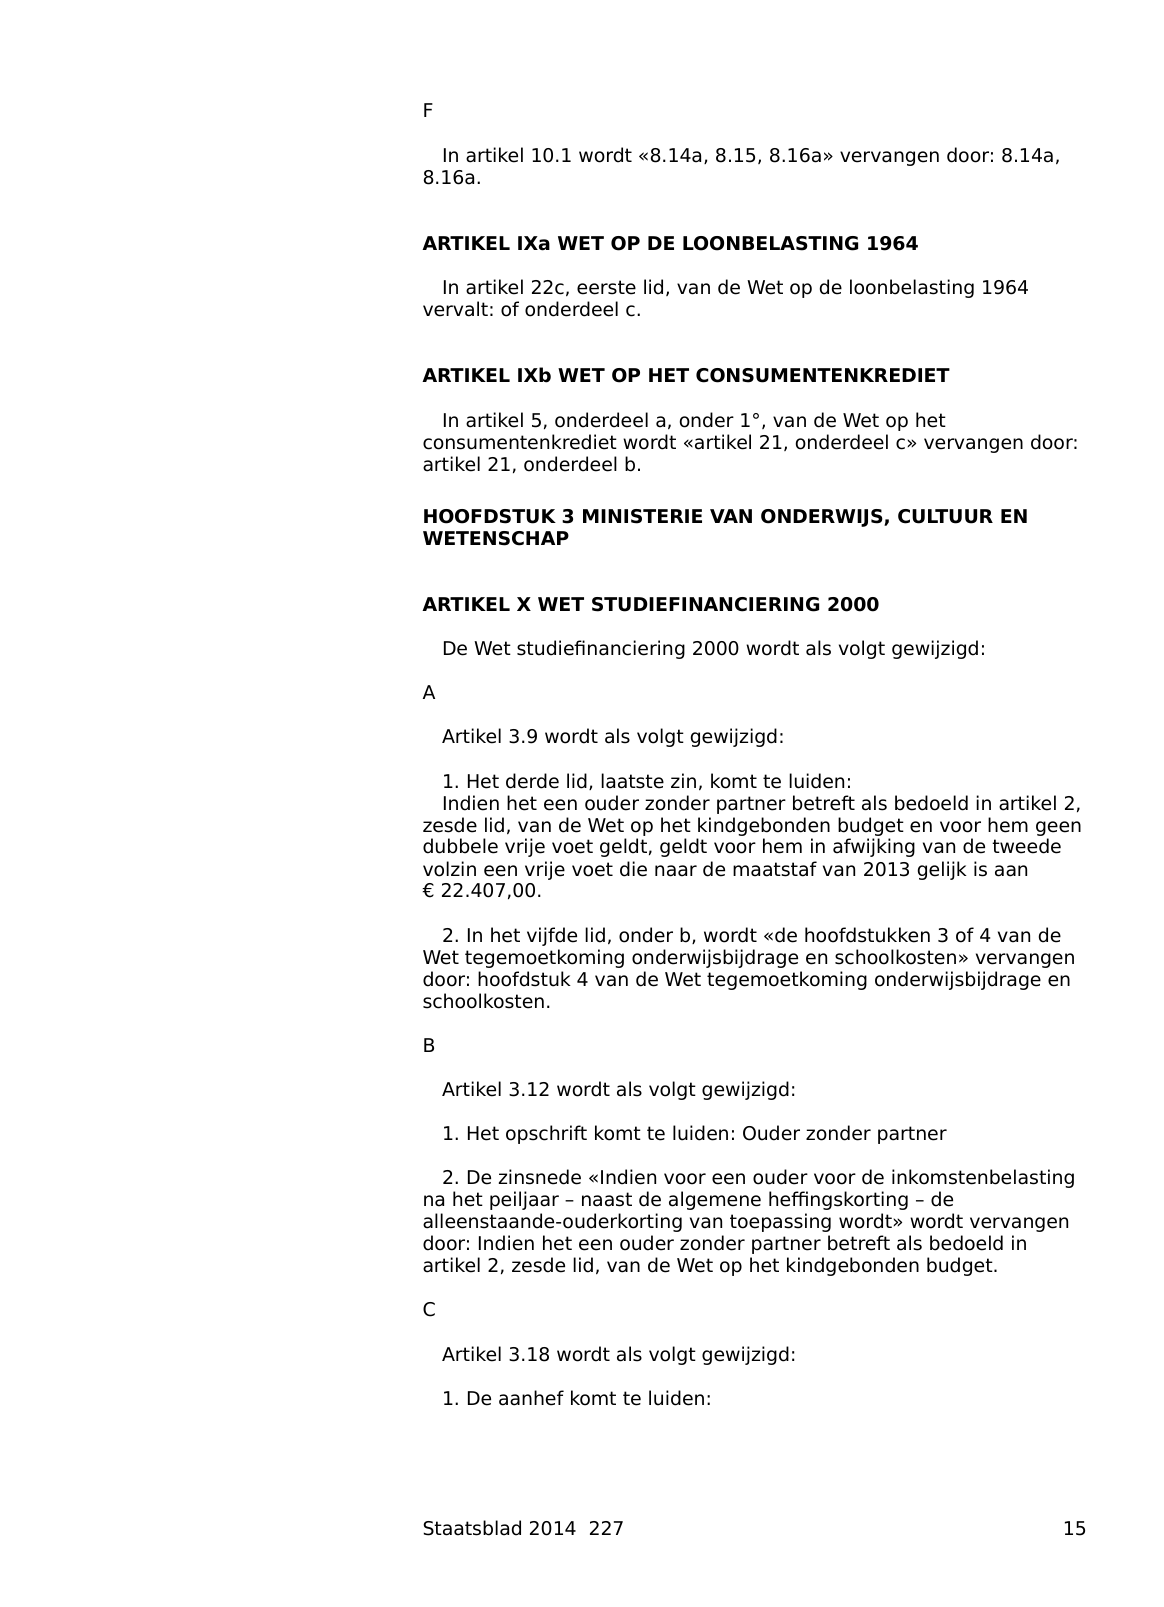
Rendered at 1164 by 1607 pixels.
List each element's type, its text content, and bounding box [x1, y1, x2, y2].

text F [422, 100, 1087, 122]
text Indien het een ouder zonder partner betreft als bedoeld in artikel 2, zesde lid, van de Wet op het kindgebonden budget en voor hem geen dubbele vrije voet geldt, geldt voor hem in afwijking van de tweede volzin een vrije voet die naar de maatstaf van 2013 gelijk is aan € 22.407,00. [422, 792, 1087, 902]
text 1. Het opschrift komt te luiden: Ouder zonder partner [422, 1123, 1087, 1145]
text 1. Het derde lid, laatste zin, komt te luiden: [422, 771, 1087, 792]
text De Wet studiefinanciering 2000 wordt als volgt gewijzigd: [422, 638, 1087, 660]
text Artikel 3.12 wordt als volgt gewijzigd: [422, 1079, 1087, 1101]
text In artikel 5, onderdeel a, onder 1°, van de Wet op het consumentenkrediet wordt «artikel 21, onderdeel c» vervangen door: artikel 21, onderdeel b. [422, 409, 1087, 476]
text Artikel 3.18 wordt als volgt gewijzigd: [422, 1343, 1087, 1365]
subtitle ARTIKEL IXa WET OP DE LOONBELASTING 1964 [422, 233, 1087, 255]
text A [422, 682, 1087, 704]
text 2. In het vijfde lid, onder b, wordt «de hoofdstukken 3 of 4 van de Wet tegemoetkoming onderwijsbijdrage en schoolkosten» vervangen door: hoofdstuk 4 van de Wet tegemoetkoming onderwijsbijdrage en schoolkosten. [422, 924, 1087, 1012]
text In artikel 10.1 wordt «8.14a, 8.15, 8.16a» vervangen door: 8.14a, 8.16a. [422, 144, 1087, 188]
text C [422, 1299, 1087, 1321]
text In artikel 22c, eerste lid, van de Wet op de loonbelasting 1964 vervalt: of onderdeel c. [422, 277, 1087, 321]
text Artikel 3.9 wordt als volgt gewijzigd: [422, 726, 1087, 748]
subtitle ARTIKEL X WET STUDIEFINANCIERING 2000 [422, 594, 1087, 616]
subtitle HOOFDSTUK 3 MINISTERIE VAN ONDERWIJS, CULTUUR EN WETENSCHAP [422, 506, 1087, 549]
text B [422, 1035, 1087, 1057]
subtitle ARTIKEL IXb WET OP HET CONSUMENTENKREDIET [422, 365, 1087, 387]
text 2. De zinsnede «Indien voor een ouder voor de inkomstenbelasting na het peiljaar – naast de algemene heffingskorting – de alleenstaande-ouderkorting van toepassing wordt» wordt vervangen door: Indien het een ouder zonder partner betreft als bedoeld in artikel 2, zesde lid, van de Wet op het kindgebonden budget. [422, 1167, 1087, 1277]
text 1. De aanhef komt te luiden: [422, 1388, 1087, 1409]
